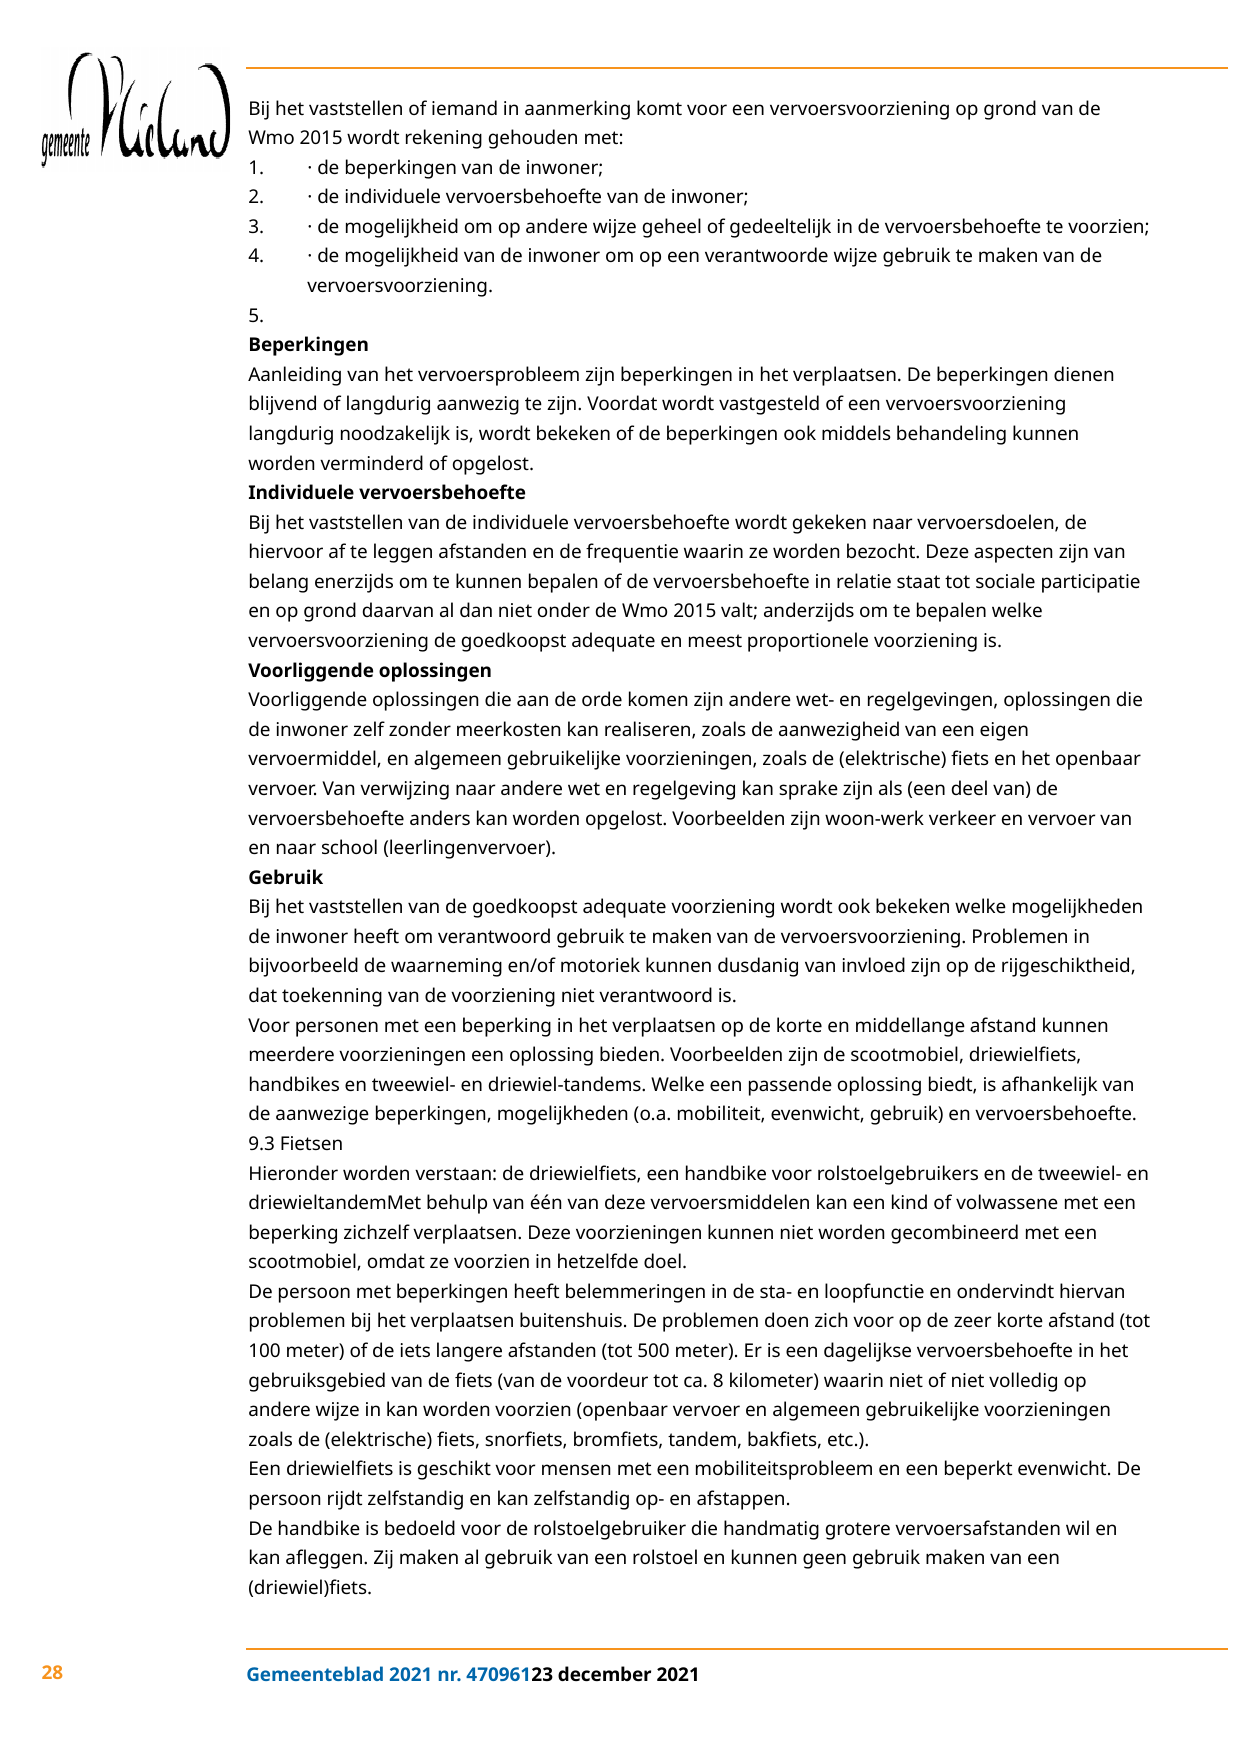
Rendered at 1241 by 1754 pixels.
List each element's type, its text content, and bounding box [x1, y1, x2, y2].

text Voorliggende oplossingen [248, 657, 1152, 683]
text 9.3 Fietsen [248, 1130, 1152, 1156]
list · de mogelijkheid van de inwoner om op een verantwoorde wijze gebruik te maken van de vervoersvoorziening. [248, 243, 1152, 298]
text Hieronder worden verstaan: de driewielfiets, een handbike voor rolstoelgebruikers en de tweewiel- en driewieltandemMet behulp van één van deze vervoersmiddelen kan een kind of volwassene met een beperking zichzelf verplaatsen. Deze voorzieningen kunnen niet worden gecombineerd met een scootmobiel, omdat ze voorzien in hetzelfde doel. [248, 1160, 1152, 1274]
list · de beperkingen van de inwoner; [248, 154, 1152, 180]
text De handbike is bedoeld voor de rolstoelgebruiker die handmatig grotere vervoersafstanden wil en kan afleggen. Zij maken al gebruik van een rolstoel en kunnen geen gebruik maken van een (driewiel)fiets. [248, 1515, 1152, 1600]
text Individuele vervoersbehoefte [248, 479, 1152, 505]
text Een driewielfiets is geschikt voor mensen met een mobiliteitsprobleem en een beperkt evenwicht. De persoon rijdt zelfstandig en kan zelfstandig op- en afstappen. [248, 1456, 1152, 1511]
text Voorliggende oplossingen die aan de orde komen zijn andere wet- en regelgevingen, oplossingen die de inwoner zelf zonder meerkosten kan realiseren, zoals de aanwezigheid van een eigen vervoermiddel, en algemeen gebruikelijke voorzieningen, zoals de (elektrische) fiets en het openbaar vervoer. Van verwijzing naar andere wet en regelgeving kan sprake zijn als (een deel van) de vervoersbehoefte anders kan worden opgelost. Voorbeelden zijn woon-werk verkeer en vervoer van en naar school (leerlingenvervoer). [248, 686, 1152, 860]
text Voor personen met een beperking in het verplaatsen op de korte en middellange afstand kunnen meerdere voorzieningen een oplossing bieden. Voorbeelden zijn de scootmobiel, driewielfiets, handbikes en tweewiel- en driewiel-tandems. Welke een passende oplossing biedt, is afhankelijk van de aanwezige beperkingen, mogelijkheden (o.a. mobiliteit, evenwicht, gebruik) en vervoersbehoefte. [248, 1012, 1152, 1126]
list · de individuele vervoersbehoefte van de inwoner; [248, 183, 1152, 209]
list · de mogelijkheid om op andere wijze geheel of gedeeltelijk in de vervoersbehoefte te voorzien; [248, 213, 1152, 239]
text Beperkingen [248, 331, 1152, 357]
text Bij het vaststellen van de goedkoopst adequate voorziening wordt ook bekeken welke mogelijkheden de inwoner heeft om verantwoord gebruik te maken van de vervoersvoorziening. Problemen in bijvoorbeeld de waarneming en/of motoriek kunnen dusdanig van invloed zijn op de rijgeschiktheid, dat toekenning van de voorziening niet verantwoord is. [248, 893, 1152, 1008]
picture [41, 47, 231, 172]
text De persoon met beperkingen heeft belemmeringen in de sta- en loopfunctie en ondervindt hiervan problemen bij het verplaatsen buitenshuis. De problemen doen zich voor op de zeer korte afstand (tot 100 meter) of de iets langere afstanden (tot 500 meter). Er is een dagelijkse vervoersbehoefte in het gebruiksgebied van de fiets (van de voordeur tot ca. 8 kilometer) waarin niet of niet volledig op andere wijze in kan worden voorzien (openbaar vervoer en algemeen gebruikelijke voorzieningen zoals de (elektrische) fiets, snorfiets, bromfiets, tandem, bakfiets, etc.). [248, 1278, 1152, 1452]
text Aanleiding van het vervoersprobleem zijn beperkingen in het verplaatsen. De beperkingen dienen blijvend of langdurig aanwezig te zijn. Voordat wordt vastgesteld of een vervoersvoorziening langdurig noodzakelijk is, wordt bekeken of de beperkingen ook middels behandeling kunnen worden verminderd of opgelost. [248, 361, 1152, 476]
text Bij het vaststellen van de individuele vervoersbehoefte wordt gekeken naar vervoersdoelen, de hiervoor af te leggen afstanden en de frequentie waarin ze worden bezocht. Deze aspecten zijn van belang enerzijds om te kunnen bepalen of de vervoersbehoefte in relatie staat tot sociale participatie en op grond daarvan al dan niet onder de Wmo 2015 valt; anderzijds om te bepalen welke vervoersvoorziening de goedkoopst adequate en meest proportionele voorziening is. [248, 509, 1152, 653]
text Bij het vaststellen of iemand in aanmerking komt voor een vervoersvoorziening op grond van de Wmo 2015 wordt rekening gehouden met: [248, 95, 1152, 150]
text Gebruik [248, 864, 1152, 890]
